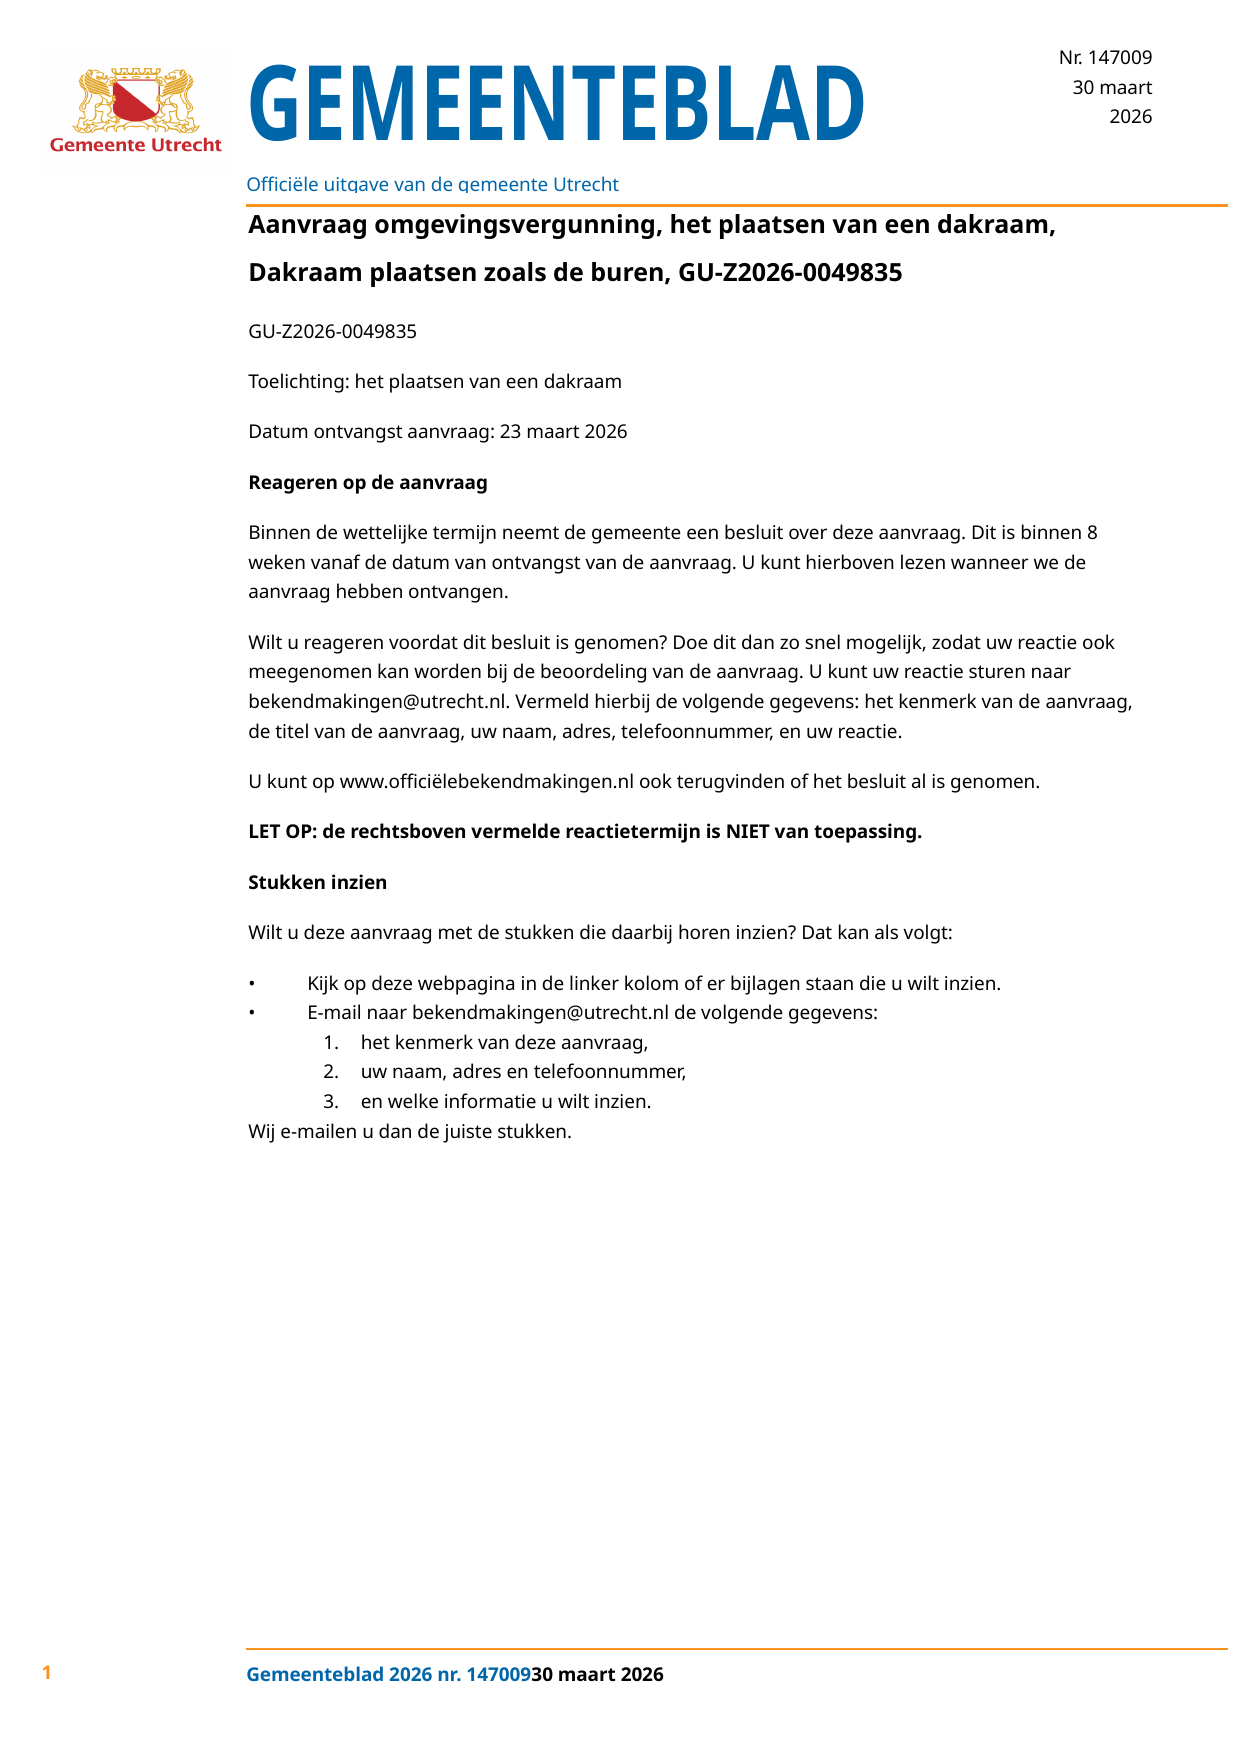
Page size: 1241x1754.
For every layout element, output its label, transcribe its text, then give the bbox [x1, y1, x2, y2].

text U kunt op www.officiëlebekendmakingen.nl ook terugvinden of het besluit al is genomen. [248, 768, 1152, 794]
text Stukken inzien [248, 869, 1152, 895]
text Wilt u reageren voordat dit besluit is genomen? Doe dit dan zo snel mogelijk, zodat uw reactie ook meegenomen kan worden bij de beoordeling van de aanvraag. U kunt uw reactie sturen naar bekendmakingen@utrecht.nl. Vermeld hierbij de volgende gegevens: het kenmerk van de aanvraag, de titel van de aanvraag, uw naam, adres, telefoonnummer, en uw reactie. [248, 629, 1152, 744]
text Wij e-mailen u dan de juiste stukken. [248, 1118, 1152, 1144]
text Binnen de wettelijke termijn neemt de gemeente een besluit over deze aanvraag. Dit is binnen 8 weken vanaf de datum van ontvangst van de aanvraag. U kunt hierboven lezen wanneer we de aanvraag hebben ontvangen. [248, 519, 1152, 604]
text GU-Z2026-0049835 [248, 318, 1152, 344]
list uw naam, adres en telefoonnummer, [323, 1059, 1152, 1084]
text Aanvraag omgevingsvergunning, het plaatsen van een dakraam, Dakraam plaatsen zoals de buren, GU-Z2026-0049835 [248, 207, 1152, 288]
text Wilt u deze aanvraag met de stukken die daarbij horen inzien? Dat kan als volgt: [248, 919, 1152, 945]
list en welke informatie u wilt inzien. [323, 1088, 1152, 1114]
text Toelichting: het plaatsen van een dakraam [248, 368, 1152, 394]
text Datum ontvangst aanvraag: 23 maart 2026 [248, 419, 1152, 444]
list Kijk op deze webpagina in de linker kolom of er bijlagen staan die u wilt inzien. [248, 970, 1152, 996]
text LET OP: de rechtsboven vermelde reactietermijn is NIET van toepassing. [248, 819, 1152, 844]
text Reageren op de aanvraag [248, 469, 1152, 495]
picture [41, 47, 231, 172]
list het kenmerk van deze aanvraag, [323, 1029, 1152, 1055]
list E-mail naar bekendmakingen@utrecht.nl de volgende gegevens: [248, 999, 1152, 1025]
